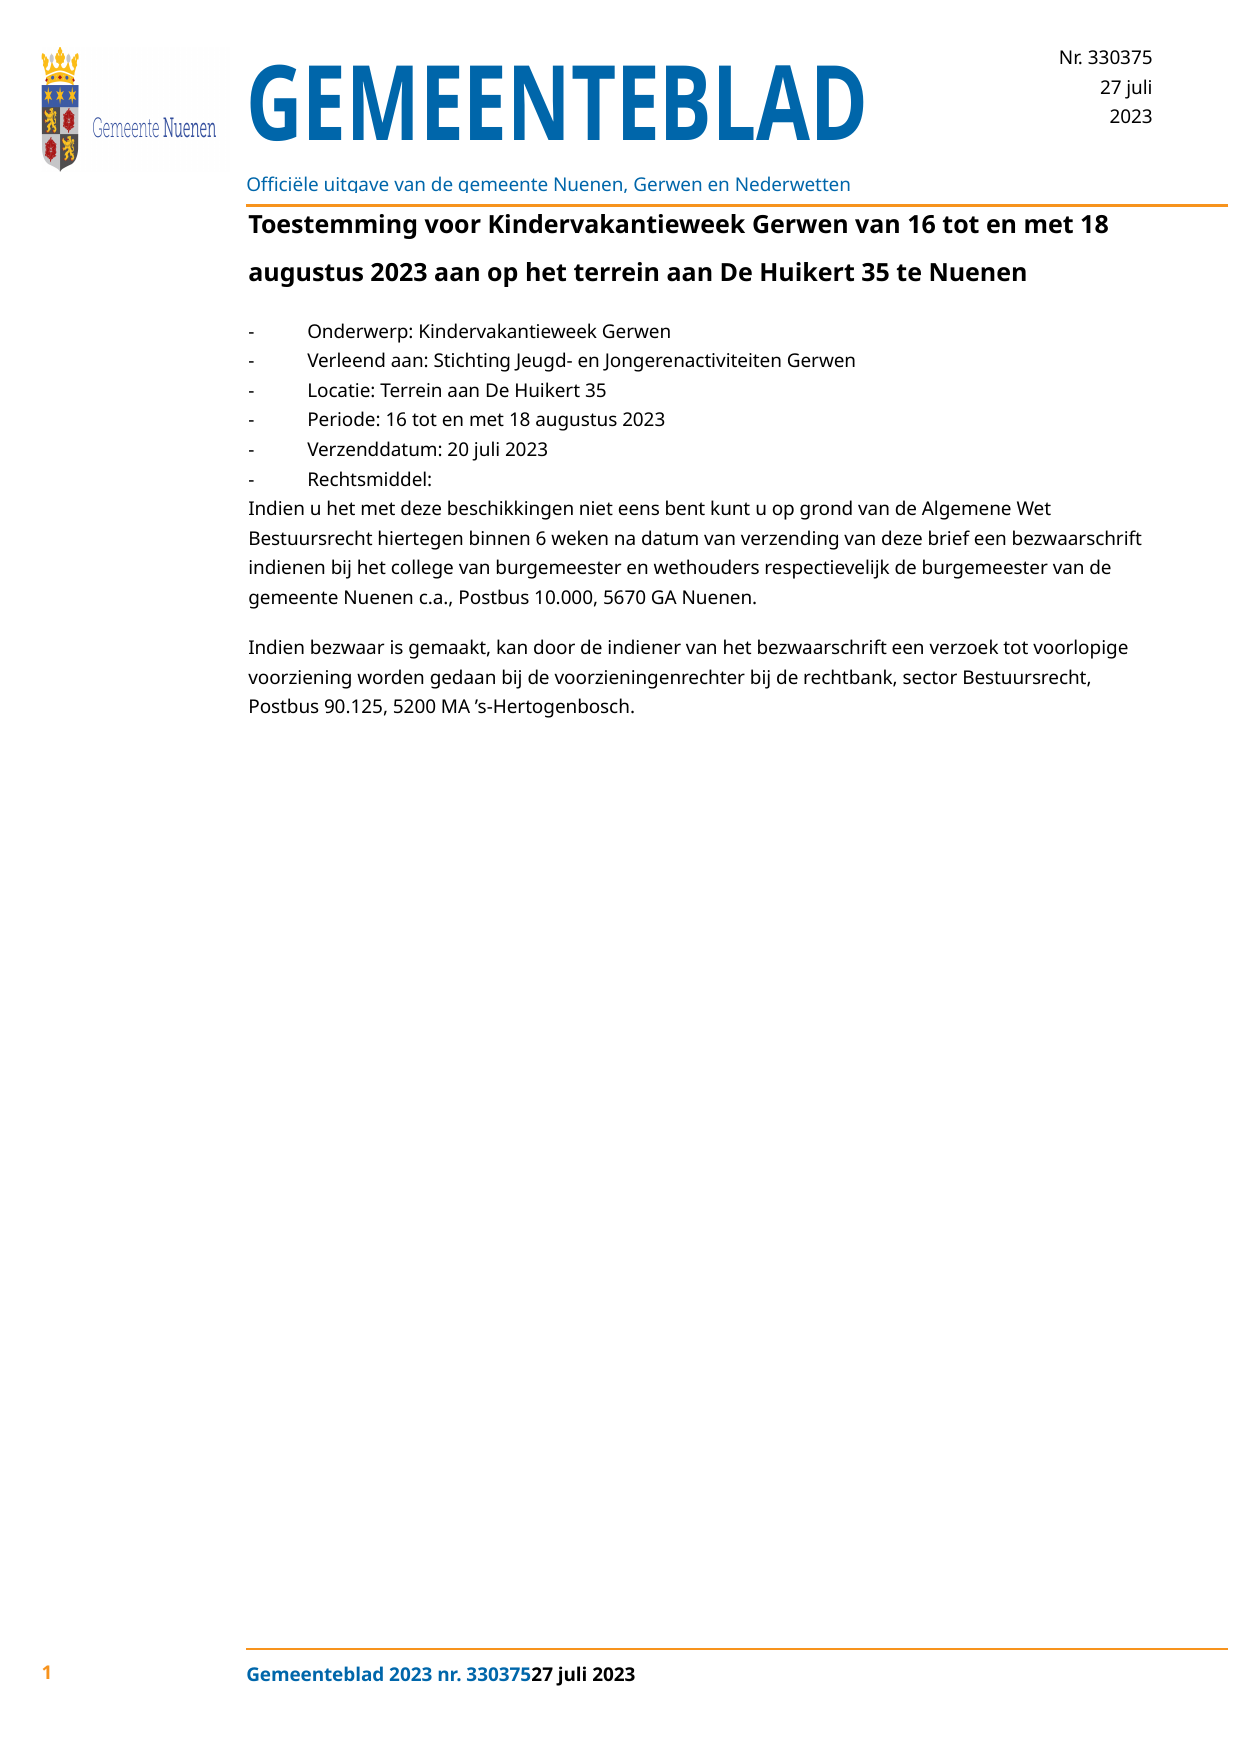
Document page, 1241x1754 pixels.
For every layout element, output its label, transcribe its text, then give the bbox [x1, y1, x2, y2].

picture [41, 47, 231, 172]
list Verleend aan: Stichting Jeugd- en Jongerenactiviteiten Gerwen [248, 347, 1152, 373]
list Verzenddatum: 20 juli 2023 [248, 436, 1152, 462]
list Rechtsmiddel: [248, 466, 1152, 492]
list Onderwerp: Kindervakantieweek Gerwen [248, 318, 1152, 344]
text Toestemming voor Kindervakantieweek Gerwen van 16 tot en met 18 augustus 2023 aan op het terrein aan De Huikert 35 te Nuenen [248, 207, 1152, 288]
list Locatie: Terrein aan De Huikert 35 [248, 377, 1152, 403]
list Periode: 16 tot en met 18 augustus 2023 [248, 407, 1152, 432]
text Indien u het met deze beschikkingen niet eens bent kunt u op grond van de Algemene Wet Bestuursrecht hiertegen binnen 6 weken na datum van verzending van deze brief een bezwaarschrift indienen bij het college van burgemeester en wethouders respectievelijk de burgemeester van de gemeente Nuenen c.a., Postbus 10.000, 5670 GA Nuenen. [248, 495, 1152, 610]
text Indien bezwaar is gemaakt, kan door de indiener van het bezwaarschrift een verzoek tot voorlopige voorziening worden gedaan bij de voorzieningenrechter bij de rechtbank, sector Bestuursrecht, Postbus 90.125, 5200 MA ’s-Hertogenbosch. [248, 634, 1152, 719]
